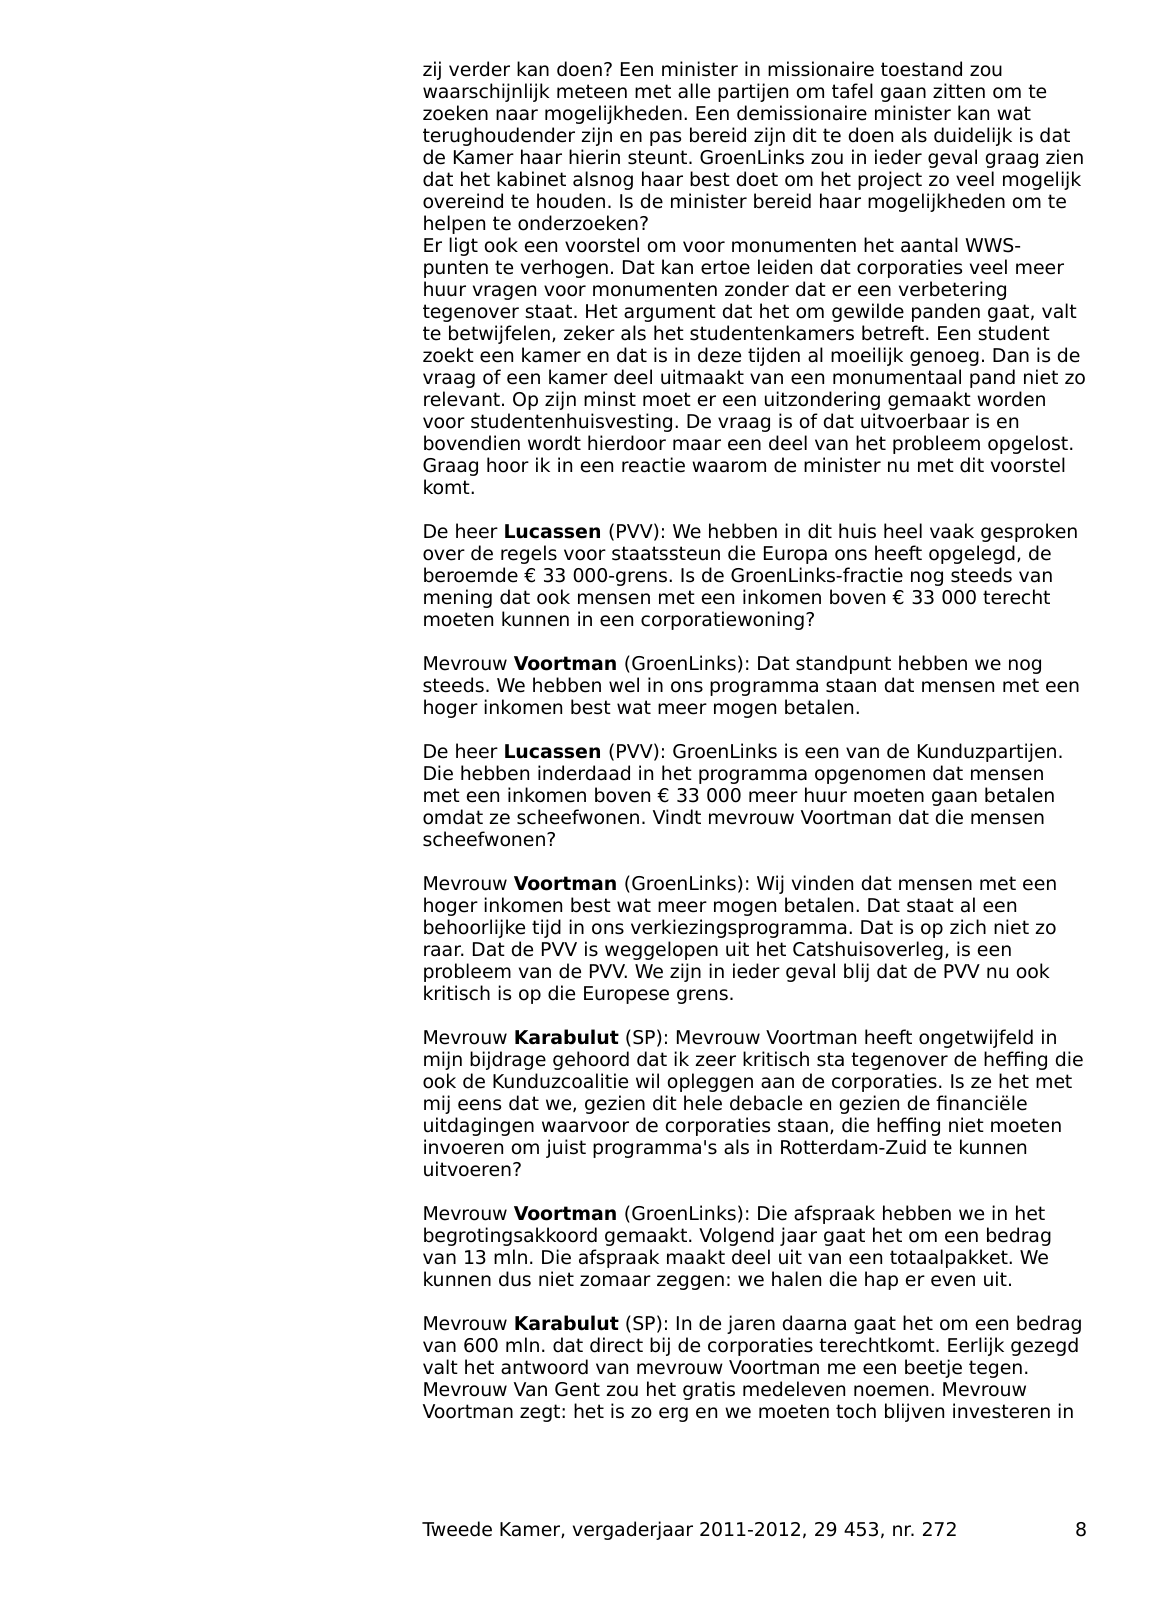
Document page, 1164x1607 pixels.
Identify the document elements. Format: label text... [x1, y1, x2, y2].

text Mevrouw Karabulut (SP): In de jaren daarna gaat het om een bedrag van 600 mln. dat direct bij de corporaties terechtkomt. Eerlijk gezegd valt het antwoord van mevrouw Voortman me een beetje tegen. Mevrouw Van Gent zou het gratis medeleven noemen. Mevrouw Voortman zegt: het is zo erg en we moeten toch blijven investeren in [422, 1313, 1087, 1423]
text zij verder kan doen? Een minister in missionaire toestand zou waarschijnlijk meteen met alle partijen om tafel gaan zitten om te zoeken naar mogelijkheden. Een demissionaire minister kan wat terughoudender zijn en pas bereid zijn dit te doen als duidelijk is dat de Kamer haar hierin steunt. GroenLinks zou in ieder geval graag zien dat het kabinet alsnog haar best doet om het project zo veel mogelijk overeind te houden. Is de minister bereid haar mogelijkheden om te helpen te onderzoeken? [422, 59, 1087, 235]
text Mevrouw Voortman (GroenLinks): Wij vinden dat mensen met een hoger inkomen best wat meer mogen betalen. Dat staat al een behoorlijke tijd in ons verkiezingsprogramma. Dat is op zich niet zo raar. Dat de PVV is weggelopen uit het Catshuisoverleg, is een probleem van de PVV. We zijn in ieder geval blij dat de PVV nu ook kritisch is op die Europese grens. [422, 873, 1087, 1005]
text De heer Lucassen (PVV): GroenLinks is een van de Kunduzpartijen. Die hebben inderdaad in het programma opgenomen dat mensen met een inkomen boven € 33 000 meer huur moeten gaan betalen omdat ze scheefwonen. Vindt mevrouw Voortman dat die mensen scheefwonen? [422, 741, 1087, 851]
text Er ligt ook een voorstel om voor monumenten het aantal WWS-punten te verhogen. Dat kan ertoe leiden dat corporaties veel meer huur vragen voor monumenten zonder dat er een verbetering tegenover staat. Het argument dat het om gewilde panden gaat, valt te betwijfelen, zeker als het studentenkamers betreft. Een student zoekt een kamer en dat is in deze tijden al moeilijk genoeg. Dan is de vraag of een kamer deel uitmaakt van een monumentaal pand niet zo relevant. Op zijn minst moet er een uitzondering gemaakt worden voor studentenhuisvesting. De vraag is of dat uitvoerbaar is en bovendien wordt hierdoor maar een deel van het probleem opgelost. Graag hoor ik in een reactie waarom de minister nu met dit voorstel komt. [422, 235, 1087, 499]
text Mevrouw Voortman (GroenLinks): Die afspraak hebben we in het begrotingsakkoord gemaakt. Volgend jaar gaat het om een bedrag van 13 mln. Die afspraak maakt deel uit van een totaalpakket. We kunnen dus niet zomaar zeggen: we halen die hap er even uit. [422, 1203, 1087, 1291]
text Mevrouw Karabulut (SP): Mevrouw Voortman heeft ongetwijfeld in mijn bijdrage gehoord dat ik zeer kritisch sta tegenover de heffing die ook de Kunduzcoalitie wil opleggen aan de corporaties. Is ze het met mij eens dat we, gezien dit hele debacle en gezien de financiële uitdagingen waarvoor de corporaties staan, die heffing niet moeten invoeren om juist programma's als in Rotterdam-Zuid te kunnen uitvoeren? [422, 1027, 1087, 1181]
text De heer Lucassen (PVV): We hebben in dit huis heel vaak gesproken over de regels voor staatssteun die Europa ons heeft opgelegd, de beroemde € 33 000-grens. Is de GroenLinks-fractie nog steeds van mening dat ook mensen met een inkomen boven € 33 000 terecht moeten kunnen in een corporatiewoning? [422, 521, 1087, 631]
text Mevrouw Voortman (GroenLinks): Dat standpunt hebben we nog steeds. We hebben wel in ons programma staan dat mensen met een hoger inkomen best wat meer mogen betalen. [422, 653, 1087, 719]
